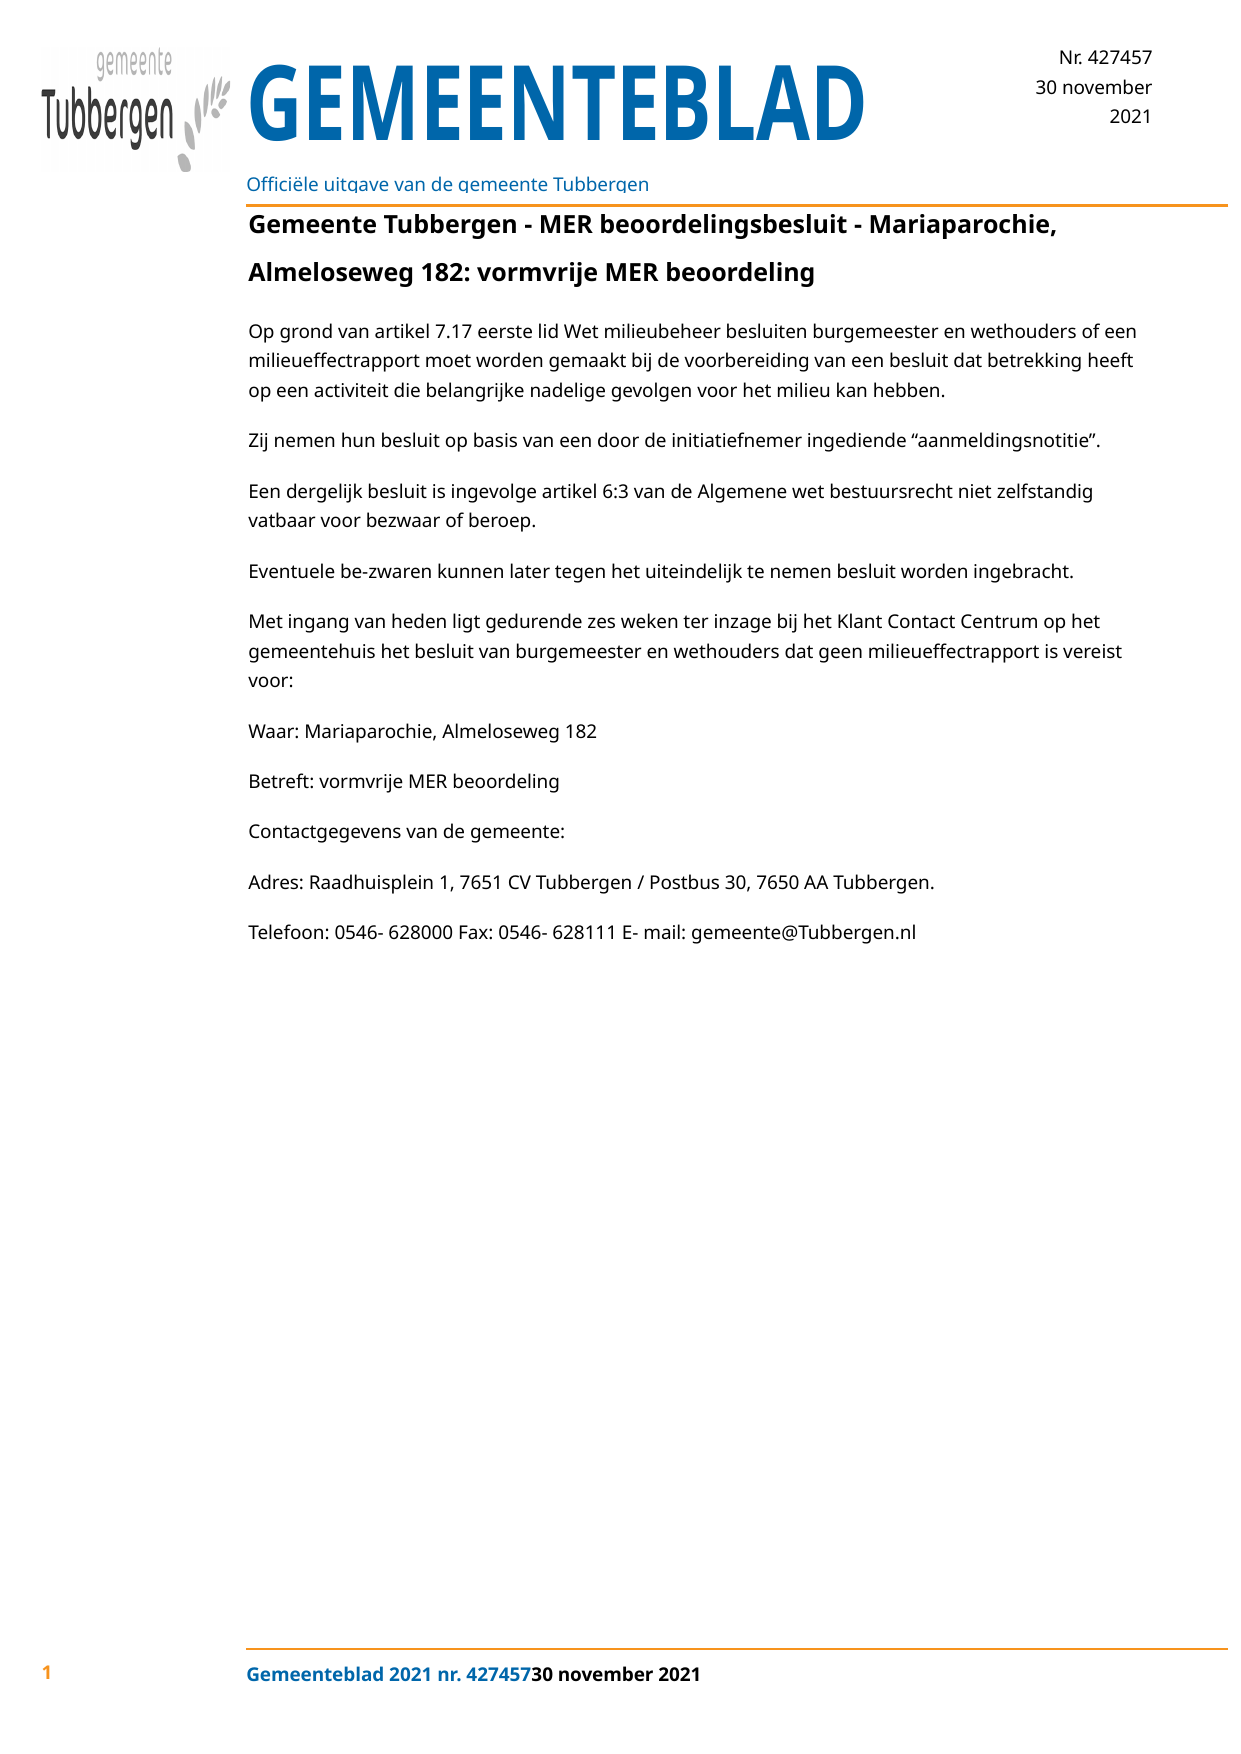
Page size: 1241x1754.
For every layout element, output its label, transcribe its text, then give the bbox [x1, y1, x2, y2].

text Eventuele be-zwaren kunnen later tegen het uiteindelijk te nemen besluit worden ingebracht. [248, 558, 1152, 584]
text Met ingang van heden ligt gedurende zes weken ter inzage bij het Klant Contact Centrum op het gemeentehuis het besluit van burgemeester en wethouders dat geen milieueffectrapport is vereist voor: [248, 608, 1152, 693]
text Gemeente Tubbergen - MER beoordelingsbesluit - Mariaparochie, Almeloseweg 182: vormvrije MER beoordeling [248, 207, 1152, 288]
text Betreft: vormvrije MER beoordeling [248, 768, 1152, 794]
text Op grond van artikel 7.17 eerste lid Wet milieubeheer besluiten burgemeester en wethouders of een milieueffectrapport moet worden gemaakt bij de voorbereiding van een besluit dat betrekking heeft op een activiteit die belangrijke nadelige gevolgen voor het milieu kan hebben. [248, 318, 1152, 403]
text Telefoon: 0546- 628000 Fax: 0546- 628111 E- mail: gemeente@Tubbergen.nl [248, 919, 1152, 945]
text Adres: Raadhuisplein 1, 7651 CV Tubbergen / Postbus 30, 7650 AA Tubbergen. [248, 869, 1152, 895]
text Zij nemen hun besluit op basis van een door de initiatiefnemer ingediende “aanmeldingsnotitie”. [248, 427, 1152, 453]
text Contactgegevens van de gemeente: [248, 819, 1152, 844]
picture [41, 47, 231, 172]
text Waar: Mariaparochie, Almeloseweg 182 [248, 718, 1152, 744]
text Een dergelijk besluit is ingevolge artikel 6:3 van de Algemene wet bestuursrecht niet zelfstandig vatbaar voor bezwaar of beroep. [248, 478, 1152, 533]
